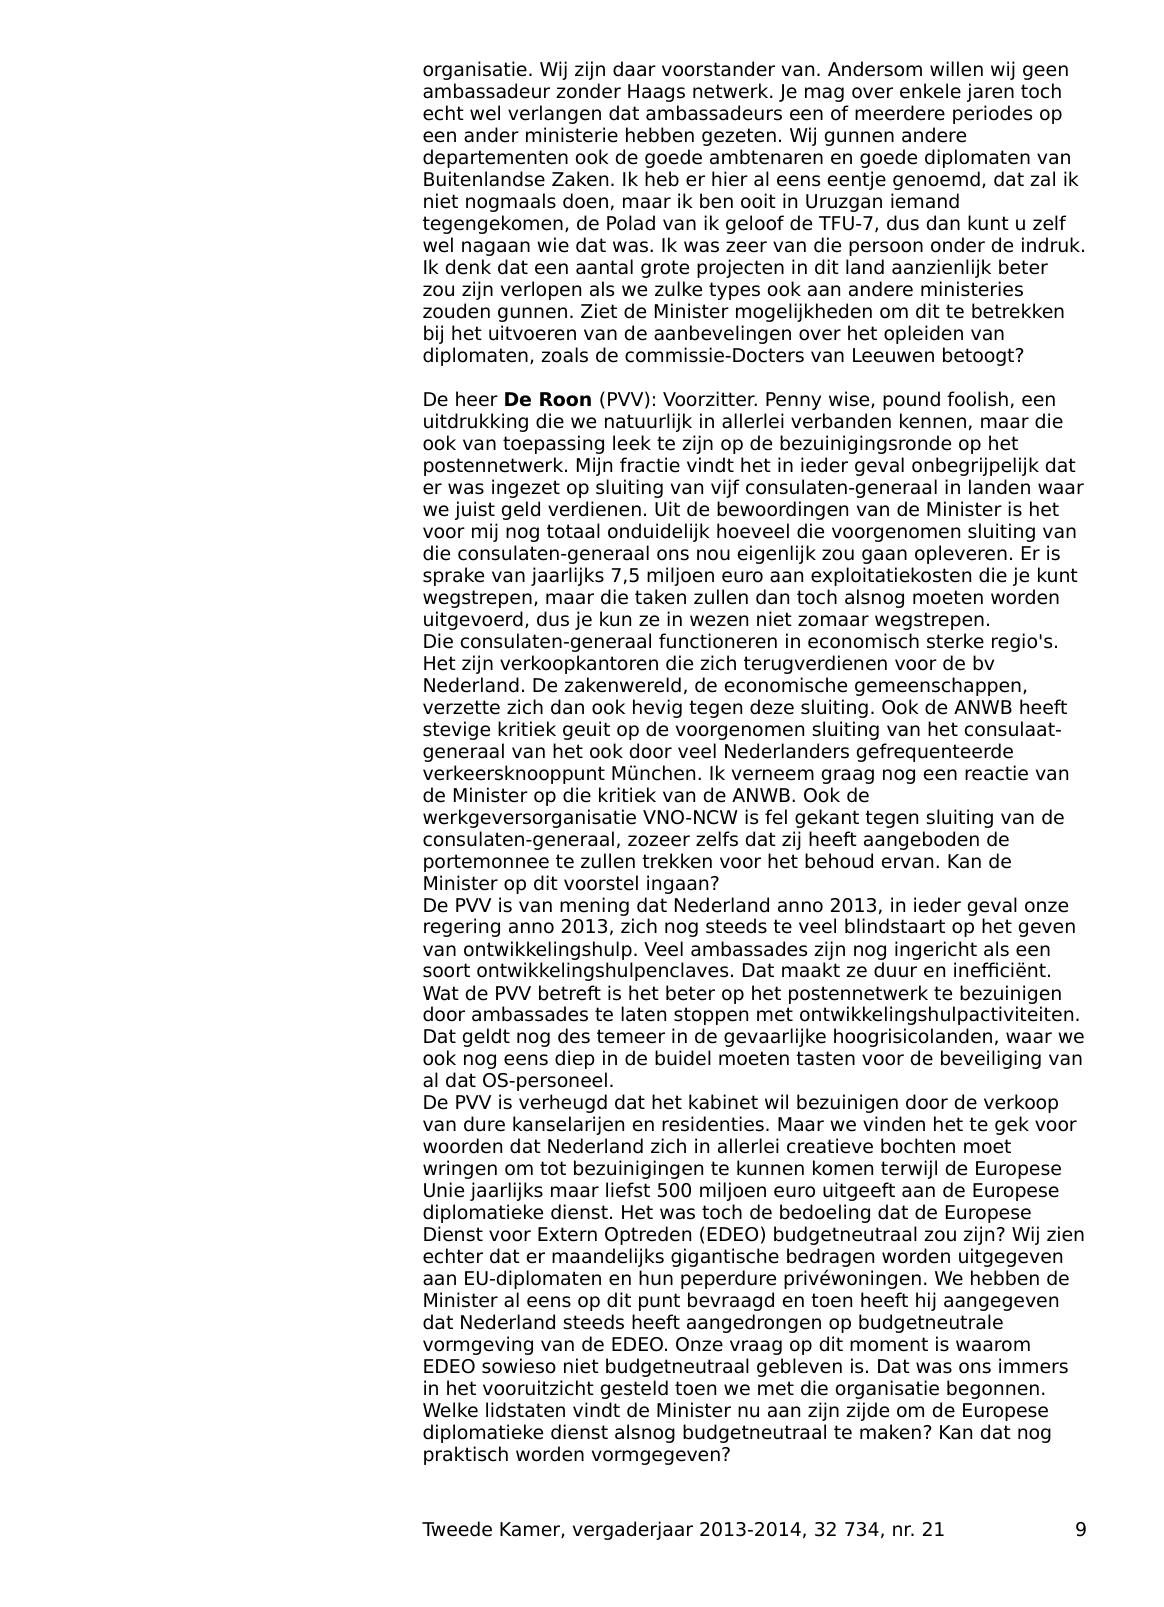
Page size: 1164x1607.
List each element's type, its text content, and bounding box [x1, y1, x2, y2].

text De heer De Roon (PVV): Voorzitter. Penny wise, pound foolish, een uitdrukking die we natuurlijk in allerlei verbanden kennen, maar die ook van toepassing leek te zijn op de bezuinigingsronde op het postennetwerk. Mijn fractie vindt het in ieder geval onbegrijpelijk dat er was ingezet op sluiting van vijf consulaten-generaal in landen waar we juist geld verdienen. Uit de bewoordingen van de Minister is het voor mij nog totaal onduidelijk hoeveel die voorgenomen sluiting van die consulaten-generaal ons nou eigenlijk zou gaan opleveren. Er is sprake van jaarlijks 7,5 miljoen euro aan exploitatiekosten die je kunt wegstrepen, maar die taken zullen dan toch alsnog moeten worden uitgevoerd, dus je kun ze in wezen niet zomaar wegstrepen. [422, 389, 1087, 631]
text Die consulaten-generaal functioneren in economisch sterke regio's. Het zijn verkoopkantoren die zich terugverdienen voor de bv Nederland. De zakenwereld, de economische gemeenschappen, verzette zich dan ook hevig tegen deze sluiting. Ook de ANWB heeft stevige kritiek geuit op de voorgenomen sluiting van het consulaat-generaal van het ook door veel Nederlanders gefrequenteerde verkeersknooppunt München. Ik verneem graag nog een reactie van de Minister op die kritiek van de ANWB. Ook de werkgeversorganisatie VNO-NCW is fel gekant tegen sluiting van de consulaten-generaal, zozeer zelfs dat zij heeft aangeboden de portemonnee te zullen trekken voor het behoud ervan. Kan de Minister op dit voorstel ingaan? [422, 631, 1087, 894]
text organisatie. Wij zijn daar voorstander van. Andersom willen wij geen ambassadeur zonder Haags netwerk. Je mag over enkele jaren toch echt wel verlangen dat ambassadeurs een of meerdere periodes op een ander ministerie hebben gezeten. Wij gunnen andere departementen ook de goede ambtenaren en goede diplomaten van Buitenlandse Zaken. Ik heb er hier al eens eentje genoemd, dat zal ik niet nogmaals doen, maar ik ben ooit in Uruzgan iemand tegengekomen, de Polad van ik geloof de TFU-7, dus dan kunt u zelf wel nagaan wie dat was. Ik was zeer van die persoon onder de indruk. Ik denk dat een aantal grote projecten in dit land aanzienlijk beter zou zijn verlopen als we zulke types ook aan andere ministeries zouden gunnen. Ziet de Minister mogelijkheden om dit te betrekken bij het uitvoeren van de aanbevelingen over het opleiden van diplomaten, zoals de commissie-Docters van Leeuwen betoogt? [422, 59, 1087, 367]
text De PVV is van mening dat Nederland anno 2013, in ieder geval onze regering anno 2013, zich nog steeds te veel blindstaart op het geven van ontwikkelingshulp. Veel ambassades zijn nog ingericht als een soort ontwikkelingshulpenclaves. Dat maakt ze duur en inefficiënt. Wat de PVV betreft is het beter op het postennetwerk te bezuinigen door ambassades te laten stoppen met ontwikkelingshulpactiviteiten. Dat geldt nog des temeer in de gevaarlijke hoogrisicolanden, waar we ook nog eens diep in de buidel moeten tasten voor de beveiliging van al dat OS-personeel. [422, 894, 1087, 1092]
text De PVV is verheugd dat het kabinet wil bezuinigen door de verkoop van dure kanselarijen en residenties. Maar we vinden het te gek voor woorden dat Nederland zich in allerlei creatieve bochten moet wringen om tot bezuinigingen te kunnen komen terwijl de Europese Unie jaarlijks maar liefst 500 miljoen euro uitgeeft aan de Europese diplomatieke dienst. Het was toch de bedoeling dat de Europese Dienst voor Extern Optreden (EDEO) budgetneutraal zou zijn? Wij zien echter dat er maandelijks gigantische bedragen worden uitgegeven aan EU-diplomaten en hun peperdure privéwoningen. We hebben de Minister al eens op dit punt bevraagd en toen heeft hij aangegeven dat Nederland steeds heeft aangedrongen op budgetneutrale vormgeving van de EDEO. Onze vraag op dit moment is waarom EDEO sowieso niet budgetneutraal gebleven is. Dat was ons immers in het vooruitzicht gesteld toen we met die organisatie begonnen. Welke lidstaten vindt de Minister nu aan zijn zijde om de Europese diplomatieke dienst alsnog budgetneutraal te maken? Kan dat nog praktisch worden vormgegeven? [422, 1092, 1087, 1466]
